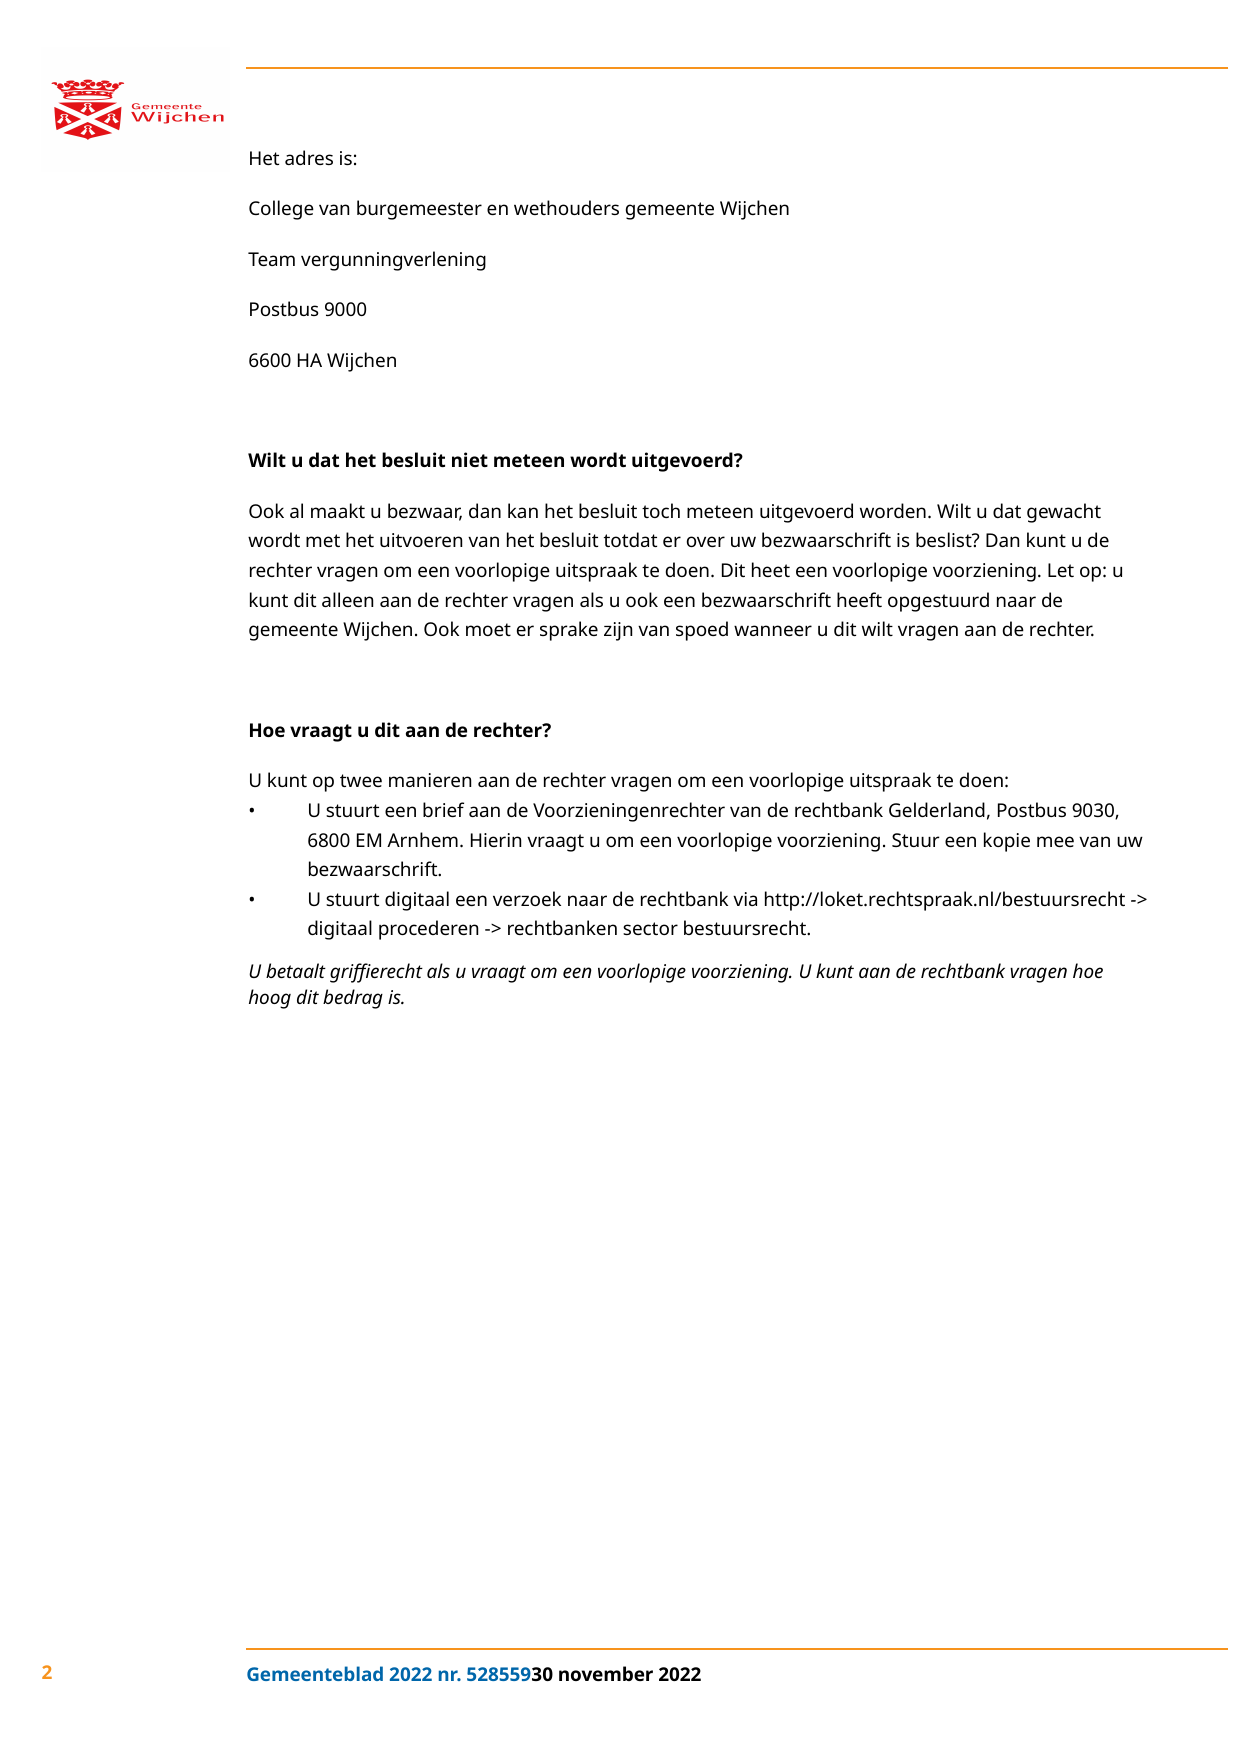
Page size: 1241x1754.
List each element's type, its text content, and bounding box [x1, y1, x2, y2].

text Hoe vraagt u dit aan de rechter? [248, 717, 1152, 743]
text Team vergunningverlening [248, 246, 1152, 272]
text Wilt u dat het besluit niet meteen wordt uitgevoerd? [248, 448, 1152, 473]
text College van burgemeester en wethouders gemeente Wijchen [248, 196, 1152, 221]
list U stuurt een brief aan de Voorzieningenrechter van de rechtbank Gelderland, Postbus 9030, 6800 EM Arnhem. Hierin vraagt u om een voorlopige voorziening. Stuur een kopie mee van uw bezwaarschrift. [248, 797, 1152, 882]
text Postbus 9000 [248, 296, 1152, 322]
text U kunt op twee manieren aan de rechter vragen om een voorlopige uitspraak te doen: [248, 768, 1152, 793]
text Het adres is: [248, 145, 1152, 171]
picture [41, 47, 231, 172]
text U betaalt griffierecht als u vraagt om een voorlopige voorziening. U kunt aan de rechtbank vragen hoe hoog dit bedrag is. [248, 959, 1152, 1010]
list U stuurt digitaal een verzoek naar de rechtbank via http://loket.rechtspraak.nl/bestuursrecht -> digitaal procederen -> rechtbanken sector bestuursrecht. [248, 886, 1152, 941]
text 6600 HA Wijchen [248, 347, 1152, 373]
text Ook al maakt u bezwaar, dan kan het besluit toch meteen uitgevoerd worden. Wilt u dat gewacht wordt met het uitvoeren van het besluit totdat er over uw bezwaarschrift is beslist? Dan kunt u de rechter vragen om een voorlopige uitspraak te doen. Dit heet een voorlopige voorziening. Let op: u kunt dit alleen aan de rechter vragen als u ook een bezwaarschrift heeft opgestuurd naar de gemeente Wijchen. Ook moet er sprake zijn van spoed wanneer u dit wilt vragen aan de rechter. [248, 498, 1152, 642]
